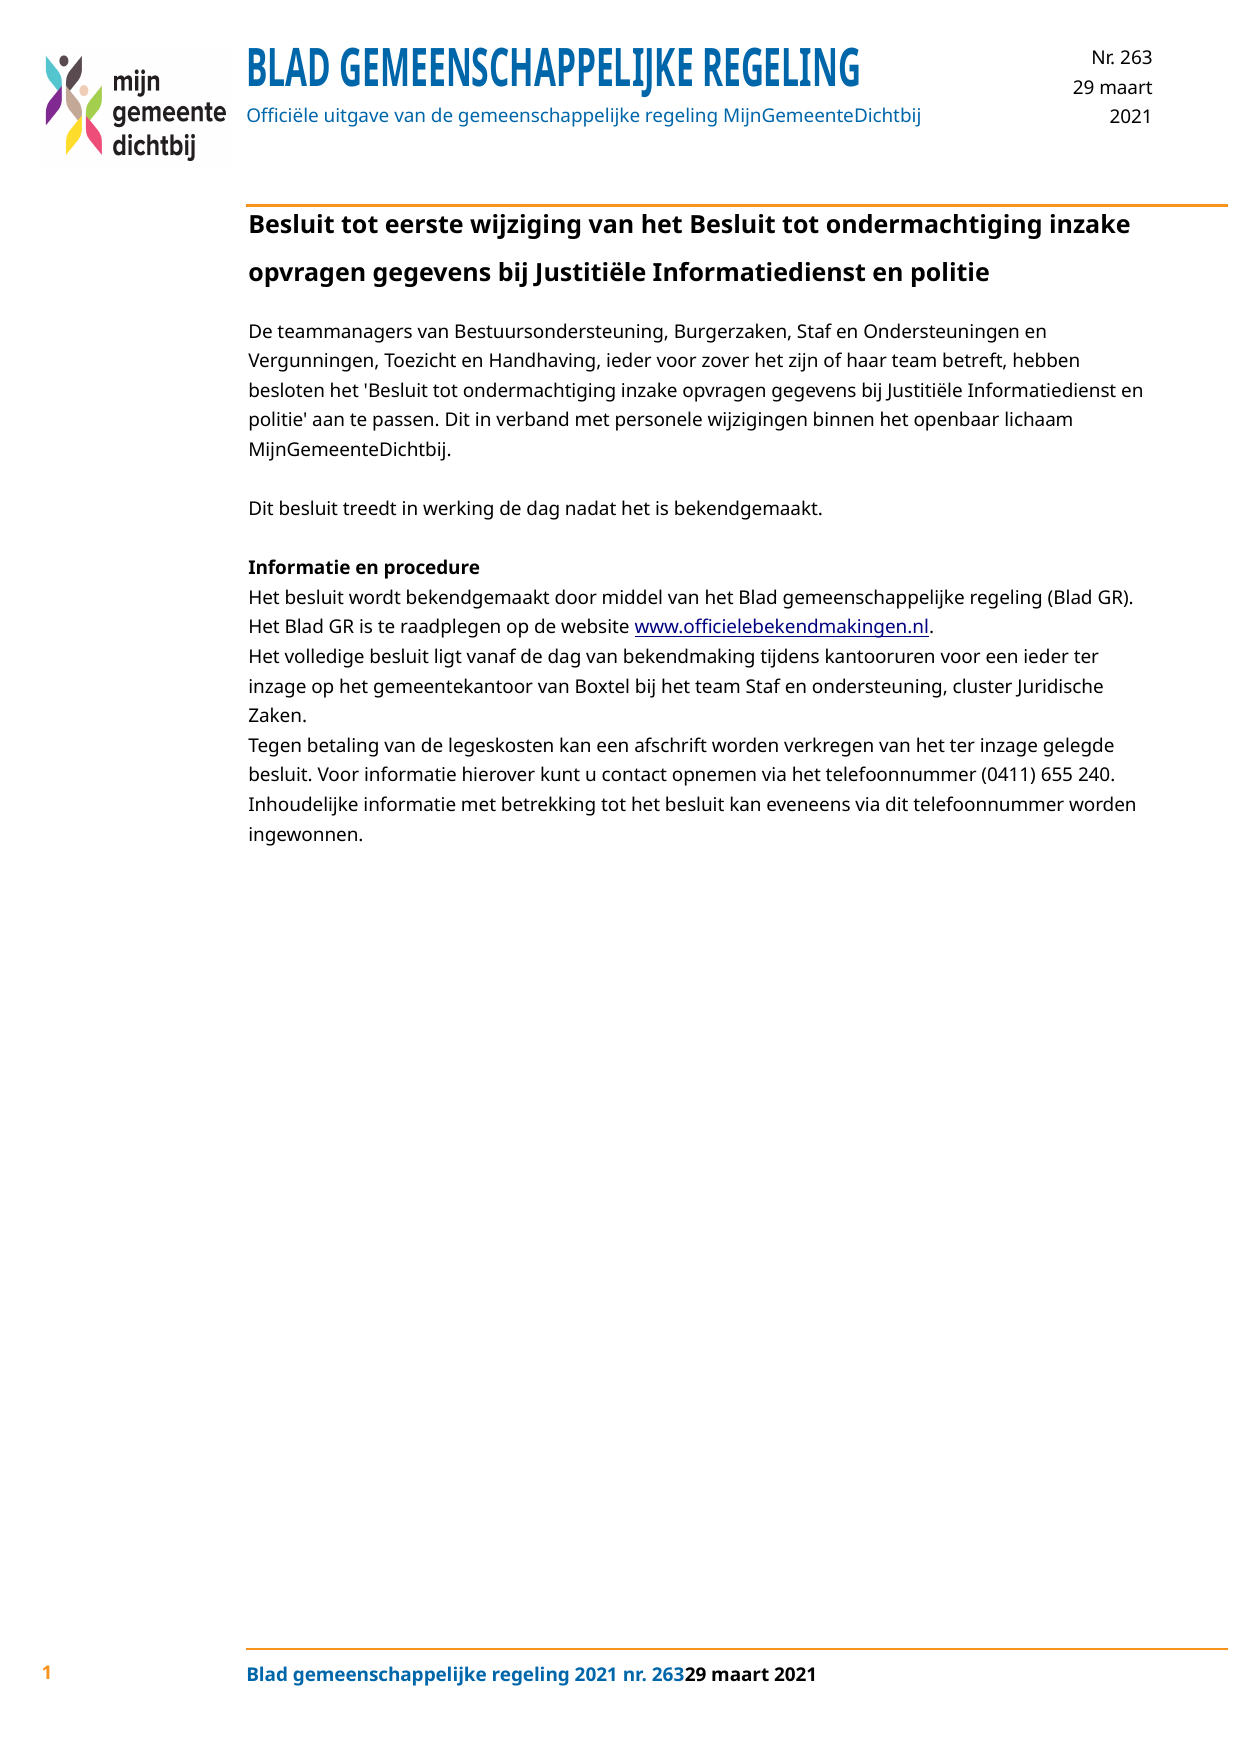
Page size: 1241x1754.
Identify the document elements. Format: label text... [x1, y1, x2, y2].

text Tegen betaling van de legeskosten kan een afschrift worden verkregen van het ter inzage gelegde besluit. Voor informatie hierover kunt u contact opnemen via het telefoonnummer (0411) 655 240. [248, 732, 1152, 787]
text De teammanagers van Bestuursondersteuning, Burgerzaken, Staf en Ondersteuningen en Vergunningen, Toezicht en Handhaving, ieder voor zover het zijn of haar team betreft, hebben besloten het 'Besluit tot ondermachtiging inzake opvragen gegevens bij Justitiële Informatiedienst en politie' aan te passen. Dit in verband met personele wijzigingen binnen het openbaar lichaam MijnGemeenteDichtbij. [248, 318, 1152, 462]
text Het Blad GR is te raadplegen op de website www.officielebekendmakingen.nl. [248, 614, 1152, 639]
text Het volledige besluit ligt vanaf de dag van bekendmaking tijdens kantooruren voor een ieder ter inzage op het gemeentekantoor van Boxtel bij het team Staf en ondersteuning, cluster Juridische Zaken. [248, 643, 1152, 728]
picture [41, 47, 231, 172]
text Informatie en procedure [248, 554, 1152, 580]
text Het besluit wordt bekendgemaakt door middel van het Blad gemeenschappelijke regeling (Blad GR). [248, 584, 1152, 610]
text Inhoudelijke informatie met betrekking tot het besluit kan eveneens via dit telefoonnummer worden ingewonnen. [248, 791, 1152, 847]
text Besluit tot eerste wijziging van het Besluit tot ondermachtiging inzake opvragen gegevens bij Justitiële Informatiedienst en politie [248, 207, 1152, 288]
text Dit besluit treedt in werking de dag nadat het is bekendgemaakt. [248, 495, 1152, 521]
